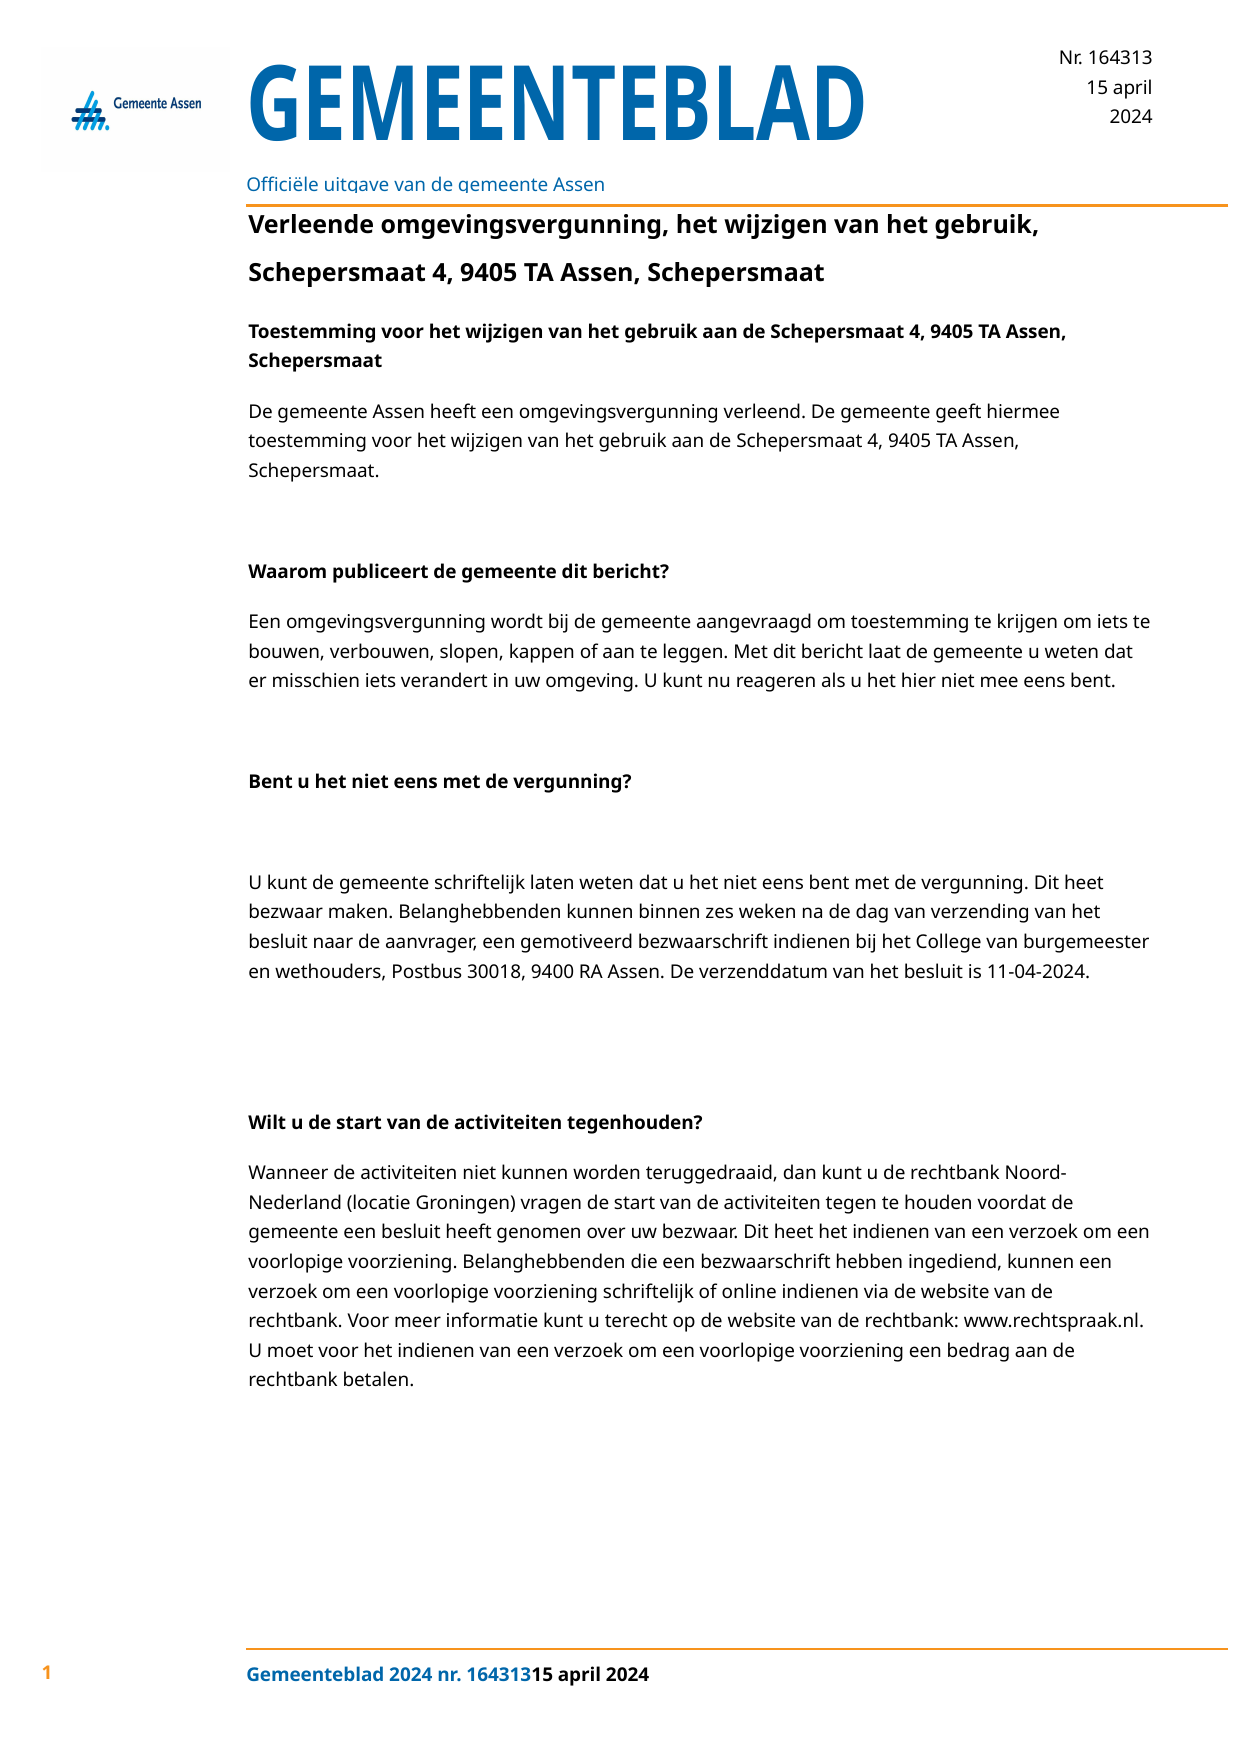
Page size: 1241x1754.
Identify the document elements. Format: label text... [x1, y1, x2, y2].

text Waarom publiceert de gemeente dit bericht? [248, 558, 1152, 584]
text Toestemming voor het wijzigen van het gebruik aan de Schepersmaat 4, 9405 TA Assen, Schepersmaat [248, 318, 1152, 373]
text Wilt u de start van de activiteiten tegenhouden? [248, 1109, 1152, 1135]
picture [41, 47, 231, 172]
text Een omgevingsvergunning wordt bij de gemeente aangevraagd om toestemming te krijgen om iets te bouwen, verbouwen, slopen, kappen of aan te leggen. Met dit bericht laat de gemeente u weten dat er misschien iets verandert in uw omgeving. U kunt nu reageren als u het hier niet mee eens bent. [248, 608, 1152, 693]
text Bent u het niet eens met de vergunning? [248, 768, 1152, 794]
text De gemeente Assen heeft een omgevingsvergunning verleend. De gemeente geeft hiermee toestemming voor het wijzigen van het gebruik aan de Schepersmaat 4, 9405 TA Assen, Schepersmaat. [248, 398, 1152, 483]
text U kunt de gemeente schriftelijk laten weten dat u het niet eens bent met de vergunning. Dit heet bezwaar maken. Belanghebbenden kunnen binnen zes weken na de dag van verzending van het besluit naar de aanvrager, een gemotiveerd bezwaarschrift indienen bij het College van burgemeester en wethouders, Postbus 30018, 9400 RA Assen. De verzenddatum van het besluit is 11-04-2024. [248, 869, 1152, 984]
text Wanneer de activiteiten niet kunnen worden teruggedraaid, dan kunt u de rechtbank Noord-Nederland (locatie Groningen) vragen de start van de activiteiten tegen te houden voordat de gemeente een besluit heeft genomen over uw bezwaar. Dit heet het indienen van een verzoek om een voorlopige voorziening. Belanghebbenden die een bezwaarschrift hebben ingediend, kunnen een verzoek om een voorlopige voorziening schriftelijk of online indienen via de website van de rechtbank. Voor meer informatie kunt u terecht op de website van de rechtbank: www.rechtspraak.nl. U moet voor het indienen van een verzoek om een voorlopige voorziening een bedrag aan de rechtbank betalen. [248, 1159, 1152, 1392]
text Verleende omgevingsvergunning, het wijzigen van het gebruik, Schepersmaat 4, 9405 TA Assen, Schepersmaat [248, 207, 1152, 288]
